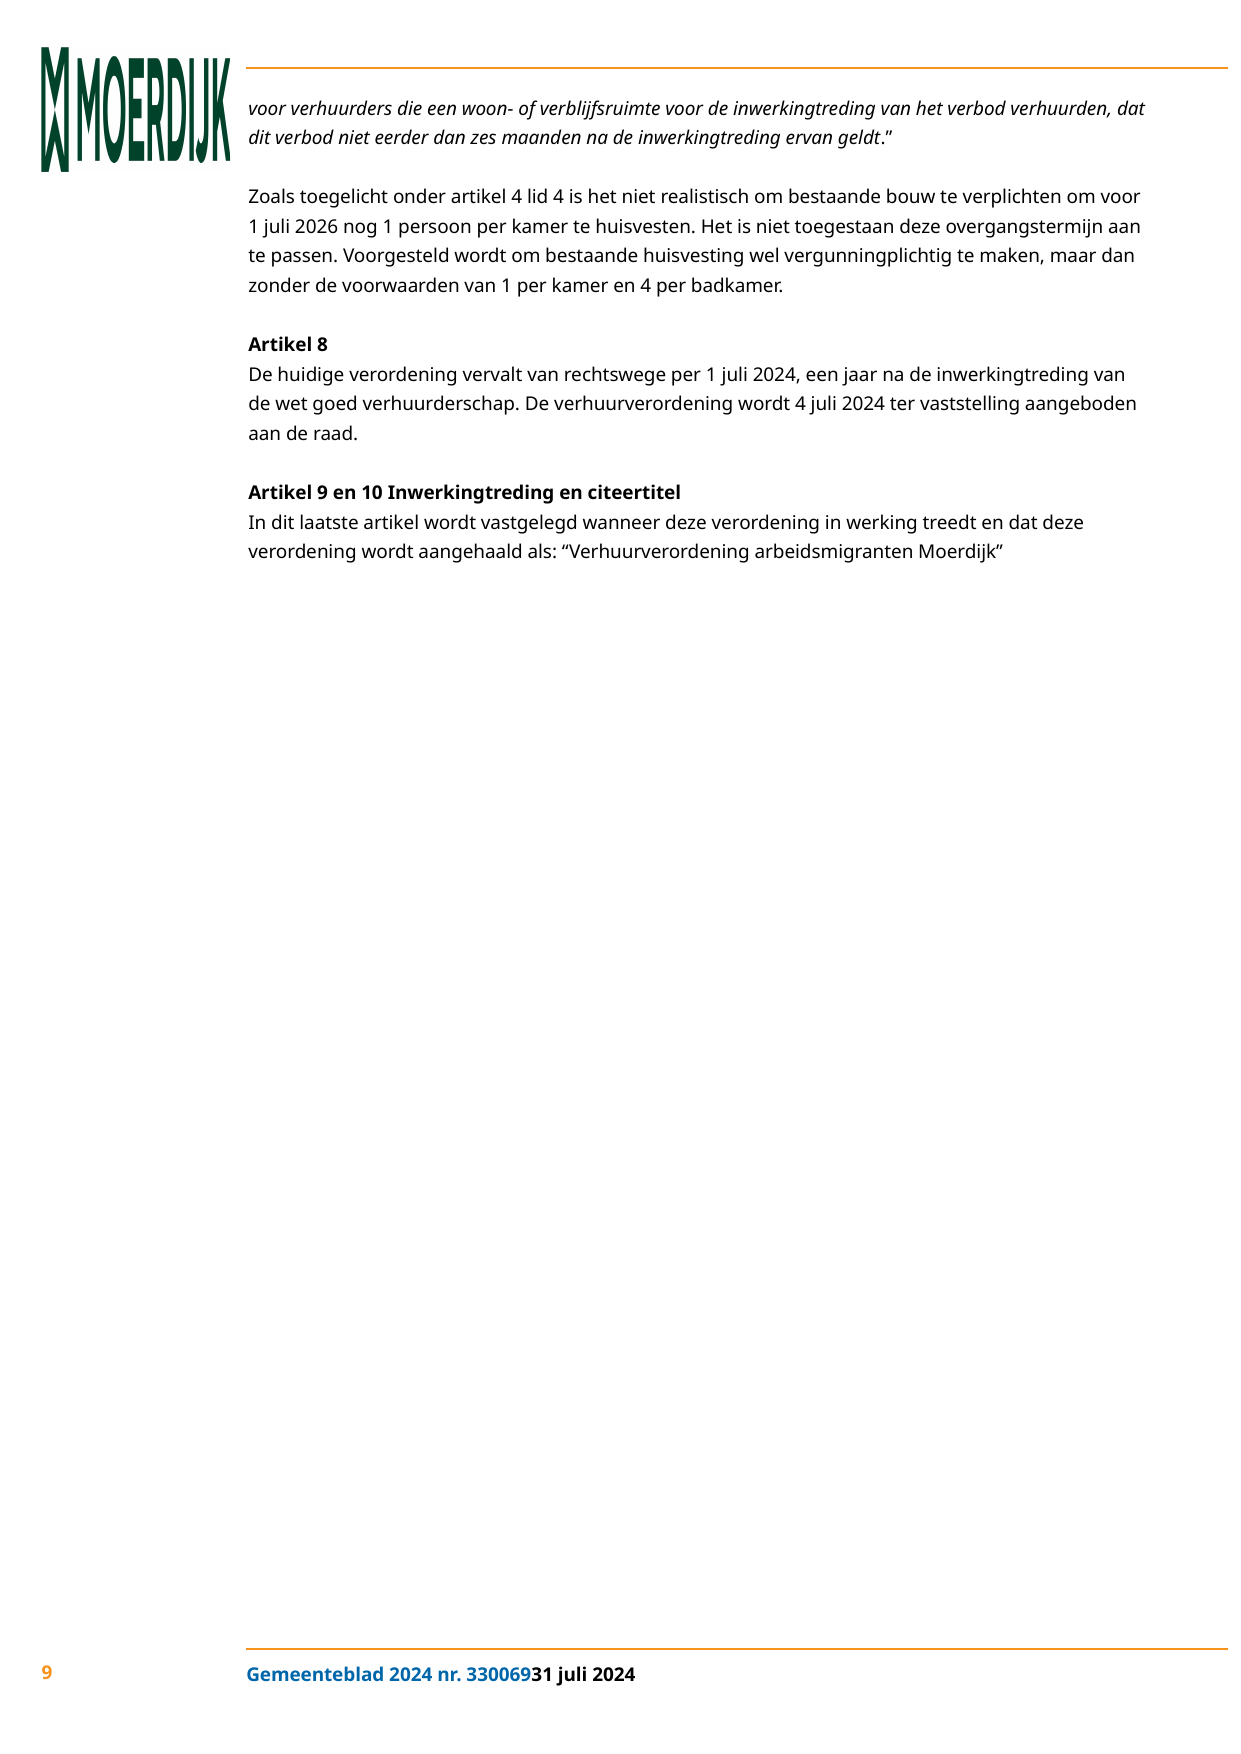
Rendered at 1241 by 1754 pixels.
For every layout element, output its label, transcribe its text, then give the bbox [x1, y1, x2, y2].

text In dit laatste artikel wordt vastgelegd wanneer deze verordening in werking treedt en dat deze verordening wordt aangehaald als: “Verhuurverordening arbeidsmigranten Moerdijk” [248, 509, 1152, 564]
text voor verhuurders die een woon- of verblijfsruimte voor de inwerkingtreding van het verbod verhuurden, dat dit verbod niet eerder dan zes maanden na de inwerkingtreding ervan geldt.” [248, 95, 1152, 150]
text Zoals toegelicht onder artikel 4 lid 4 is het niet realistisch om bestaande bouw te verplichten om voor 1 juli 2026 nog 1 persoon per kamer te huisvesten. Het is niet toegestaan deze overgangstermijn aan te passen. Voorgesteld wordt om bestaande huisvesting wel vergunningplichtig te maken, maar dan zonder de voorwaarden van 1 per kamer en 4 per badkamer. [248, 183, 1152, 298]
picture [41, 47, 231, 172]
text Artikel 8 [248, 331, 1152, 357]
text De huidige verordening vervalt van rechtswege per 1 juli 2024, een jaar na de inwerkingtreding van de wet goed verhuurderschap. De verhuurverordening wordt 4 juli 2024 ter vaststelling aangeboden aan de raad. [248, 361, 1152, 446]
text Artikel 9 en 10 Inwerkingtreding en citeertitel [248, 479, 1152, 505]
